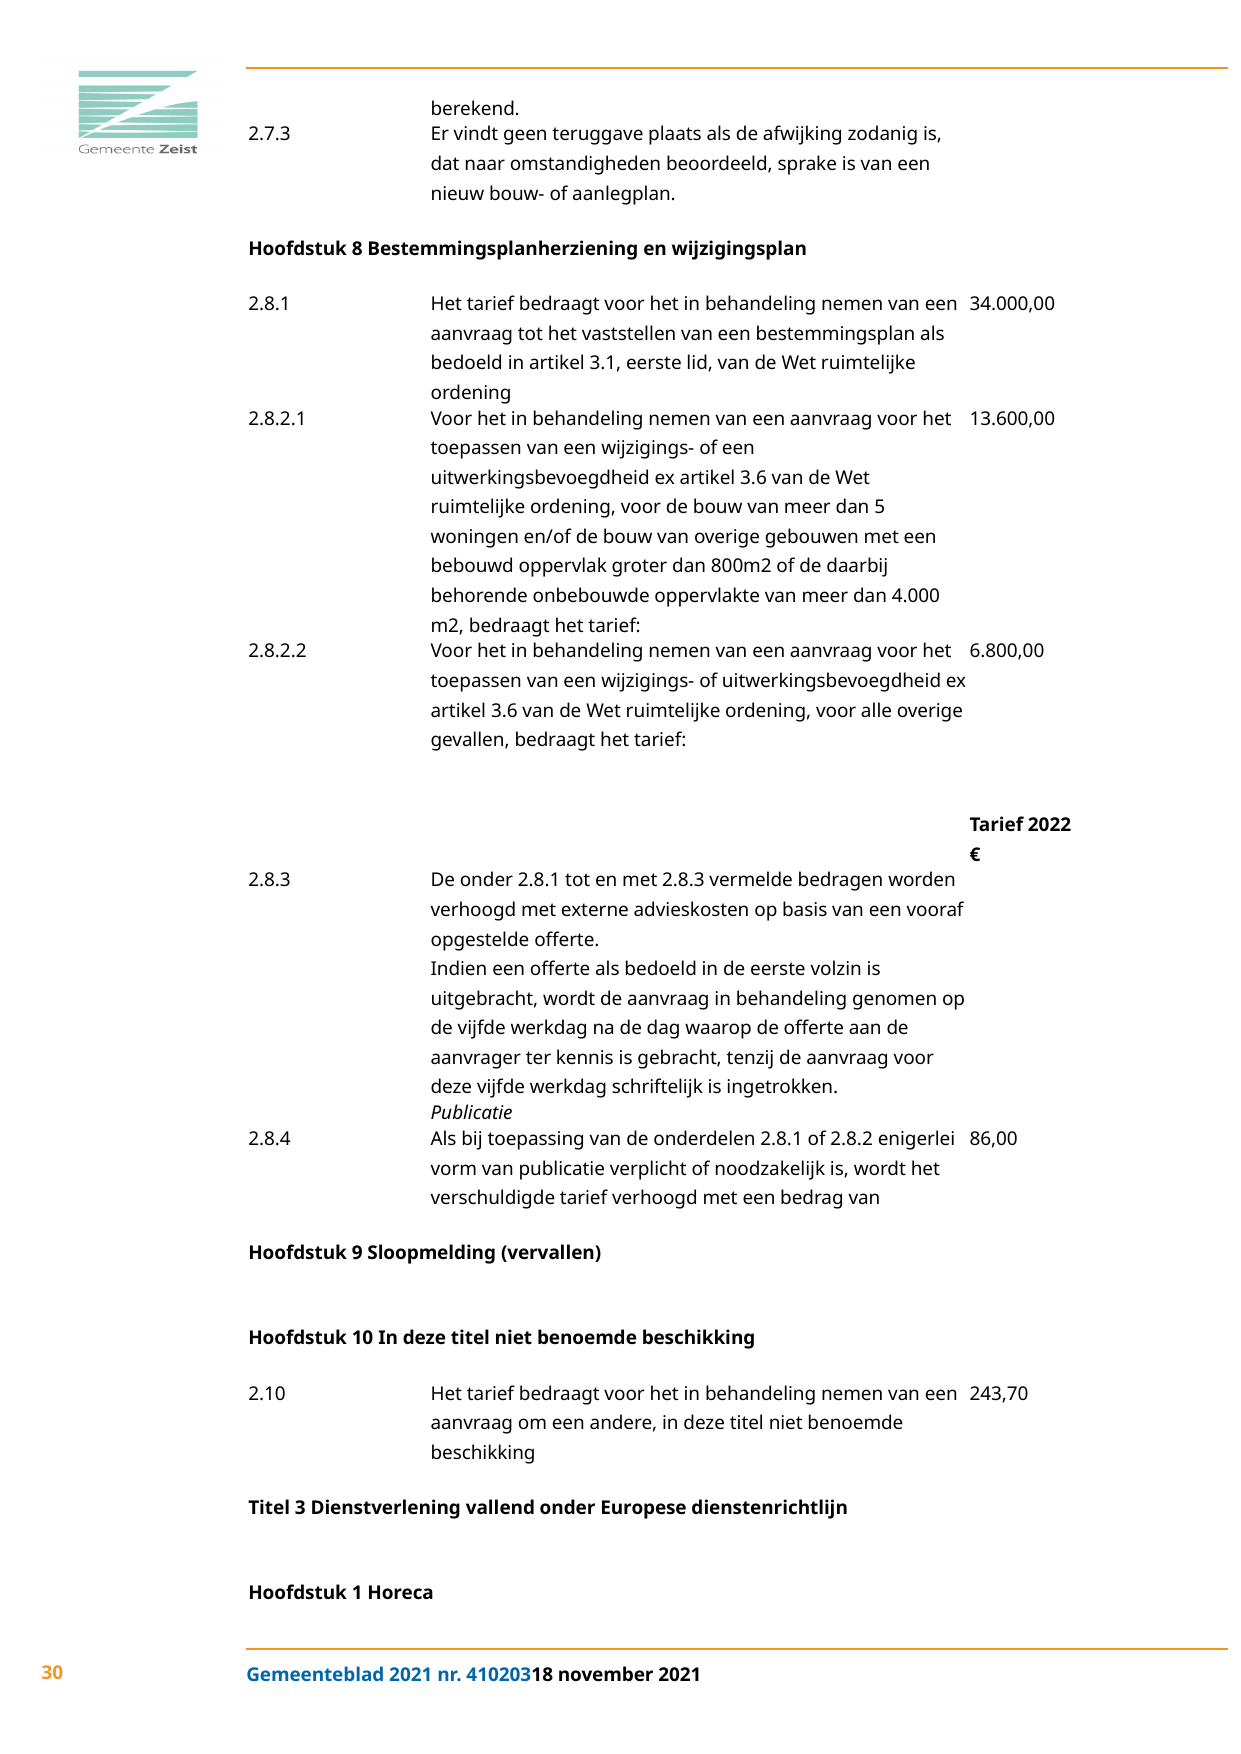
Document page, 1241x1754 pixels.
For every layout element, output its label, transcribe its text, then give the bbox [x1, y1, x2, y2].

table_cell 34.000,00 [969, 290, 1152, 405]
table_cell [969, 1465, 1152, 1549]
table_cell 2.8.1 [248, 290, 430, 405]
table_cell [248, 1099, 430, 1125]
table_cell 13.600,00 [969, 405, 1152, 638]
table_cell berekend. [430, 95, 969, 121]
table_cell Voor het in behandeling nemen van een aanvraag voor het toepassen van een wijzigings- of een uitwerkingsbevoegdheid ex artikel 3.6 van de Wet ruimtelijke ordening, voor de bouw van meer dan 5 woningen en/of de bouw van overige gebouwen met een bebouwd oppervlak groter dan 800m2 of de daarbij behorende onbebouwde oppervlakte van meer dan 4.000 m2, bedraagt het tarief: [430, 405, 969, 638]
table_cell Publicatie [430, 1099, 969, 1125]
table_cell 243,70 [969, 1380, 1152, 1465]
table_cell [969, 1099, 1152, 1125]
table_cell 2.8.2.1 [248, 405, 430, 638]
table_cell [969, 121, 1152, 205]
table_cell Tarief 2022 € [969, 811, 1152, 867]
table_cell 2.8.2.2 [248, 638, 430, 811]
table_cell De onder 2.8.1 tot en met 2.8.3 vermelde bedragen worden verhoogd met externe advieskosten op basis van een vooraf opgestelde offerte. Indien een offerte als bedoeld in de eerste volzin is uitgebracht, wordt de aanvraag in behandeling genomen op de vijfde werkdag na de dag waarop de offerte aan de aanvrager ter kennis is gebracht, tenzij de aanvraag voor deze vijfde werkdag schriftelijk is ingetrokken. [430, 867, 969, 1099]
table_cell [969, 867, 1152, 1099]
table_cell Als bij toepassing van de onderdelen 2.8.1 of 2.8.2 enigerlei vorm van publicatie verplicht of noodzakelijk is, wordt het verschuldigde tarief verhoogd met een bedrag van [430, 1125, 969, 1210]
table_cell 2.10 [248, 1380, 430, 1465]
table_cell Het tarief bedraagt voor het in behandeling nemen van een aanvraag tot het vaststellen van een bestemmingsplan als bedoeld in artikel 3.1, eerste lid, van de Wet ruimtelijke ordening [430, 290, 969, 405]
table_cell 2.8.4 [248, 1125, 430, 1210]
table_cell 2.7.3 [248, 121, 430, 205]
table_cell [248, 95, 430, 121]
table_cell [248, 811, 430, 867]
table_cell 86,00 [969, 1125, 1152, 1210]
table_cell [969, 205, 1152, 290]
table_cell [969, 1550, 1152, 1605]
table_cell Er vindt geen teruggave plaats als de afwijking zodanig is, dat naar omstandigheden beoordeeld, sprake is van een nieuw bouw- of aanlegplan. [430, 121, 969, 205]
table_cell Voor het in behandeling nemen van een aanvraag voor het toepassen van een wijzigings- of uitwerkingsbevoegdheid ex artikel 3.6 van de Wet ruimtelijke ordening, voor alle overige gevallen, bedraagt het tarief: [430, 638, 969, 811]
table_cell 2.8.3 [248, 867, 430, 1099]
table_cell [969, 1210, 1152, 1295]
table_cell [969, 1295, 1152, 1380]
table_cell Hoofdstuk 1 Horeca [248, 1550, 969, 1605]
table_cell Hoofdstuk 9 Sloopmelding (vervallen) [248, 1210, 969, 1295]
table_cell [430, 811, 969, 867]
table_cell [969, 95, 1152, 121]
table_cell 6.800,00 [969, 638, 1152, 811]
table_cell Hoofdstuk 8 Bestemmingsplanherziening en wijzigingsplan [248, 205, 969, 290]
table_cell Het tarief bedraagt voor het in behandeling nemen van een aanvraag om een andere, in deze titel niet benoemde beschikking [430, 1380, 969, 1465]
table_cell Hoofdstuk 10 In deze titel niet benoemde beschikking [248, 1295, 969, 1380]
table_cell Titel 3 Dienstverlening vallend onder Europese dienstenrichtlijn [248, 1465, 969, 1549]
picture [41, 47, 231, 172]
